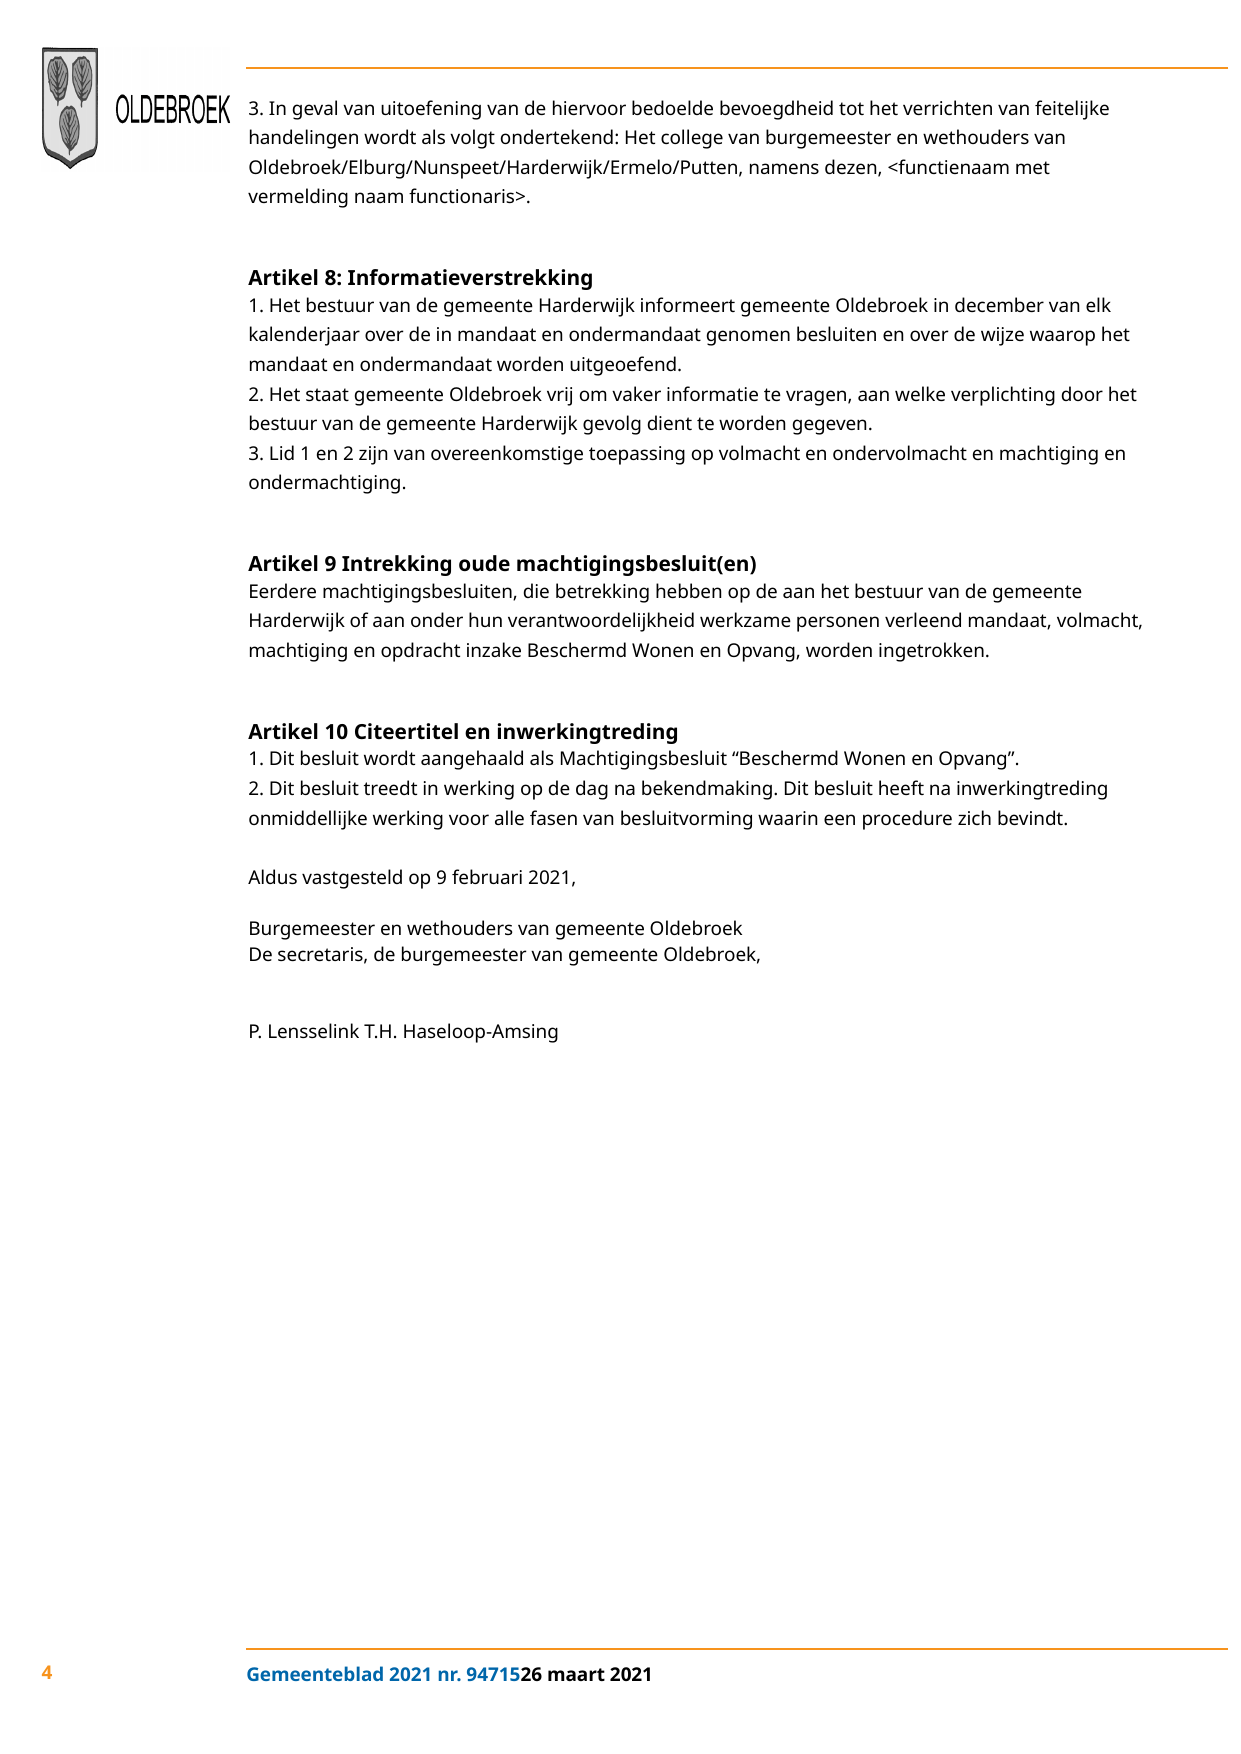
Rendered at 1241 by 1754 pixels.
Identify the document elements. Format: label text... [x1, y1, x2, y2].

text Burgemeester en wethouders van gemeente Oldebroek [248, 915, 1152, 941]
text 1. Dit besluit wordt aangehaald als Machtigingsbesluit “Beschermd Wonen en Opvang”. [248, 746, 1152, 771]
text 2. Dit besluit treedt in werking op de dag na bekendmaking. Dit besluit heeft na inwerkingtreding onmiddellijke werking voor alle fasen van besluitvorming waarin een procedure zich bevindt. [248, 775, 1152, 830]
text De secretaris, de burgemeester van gemeente Oldebroek, [248, 941, 1152, 967]
text 3. Lid 1 en 2 zijn van overeenkomstige toepassing op volmacht en ondervolmacht en machtiging en ondermachtiging. [248, 440, 1152, 495]
text 3. In geval van uitoefening van de hiervoor bedoelde bevoegdheid tot het verrichten van feitelijke handelingen wordt als volgt ondertekend: Het college van burgemeester en wethouders van Oldebroek/Elburg/Nunspeet/Harderwijk/Ermelo/Putten, namens dezen, <functienaam met vermelding naam functionaris>. [248, 95, 1152, 209]
text Artikel 10 Citeertitel en inwerkingtreding [248, 717, 1152, 746]
text Eerdere machtigingsbesluiten, die betrekking hebben op de aan het bestuur van de gemeente Harderwijk of aan onder hun verantwoordelijkheid werkzame personen verleend mandaat, volmacht, machtiging en opdracht inzake Beschermd Wonen en Opvang, worden ingetrokken. [248, 578, 1152, 663]
text Aldus vastgesteld op 9 februari 2021, [248, 864, 1152, 889]
text Artikel 9 Intrekking oude machtigingsbesluit(en) [248, 549, 1152, 578]
text Artikel 8: Informatieverstrekking [248, 263, 1152, 292]
text 2. Het staat gemeente Oldebroek vrij om vaker informatie te vragen, aan welke verplichting door het bestuur van de gemeente Harderwijk gevolg dient te worden gegeven. [248, 381, 1152, 436]
text P. Lensselink T.H. Haseloop-Amsing [248, 1018, 1152, 1044]
picture [41, 47, 231, 172]
text 1. Het bestuur van de gemeente Harderwijk informeert gemeente Oldebroek in december van elk kalenderjaar over de in mandaat en ondermandaat genomen besluiten en over de wijze waarop het mandaat en ondermandaat worden uitgeoefend. [248, 292, 1152, 377]
